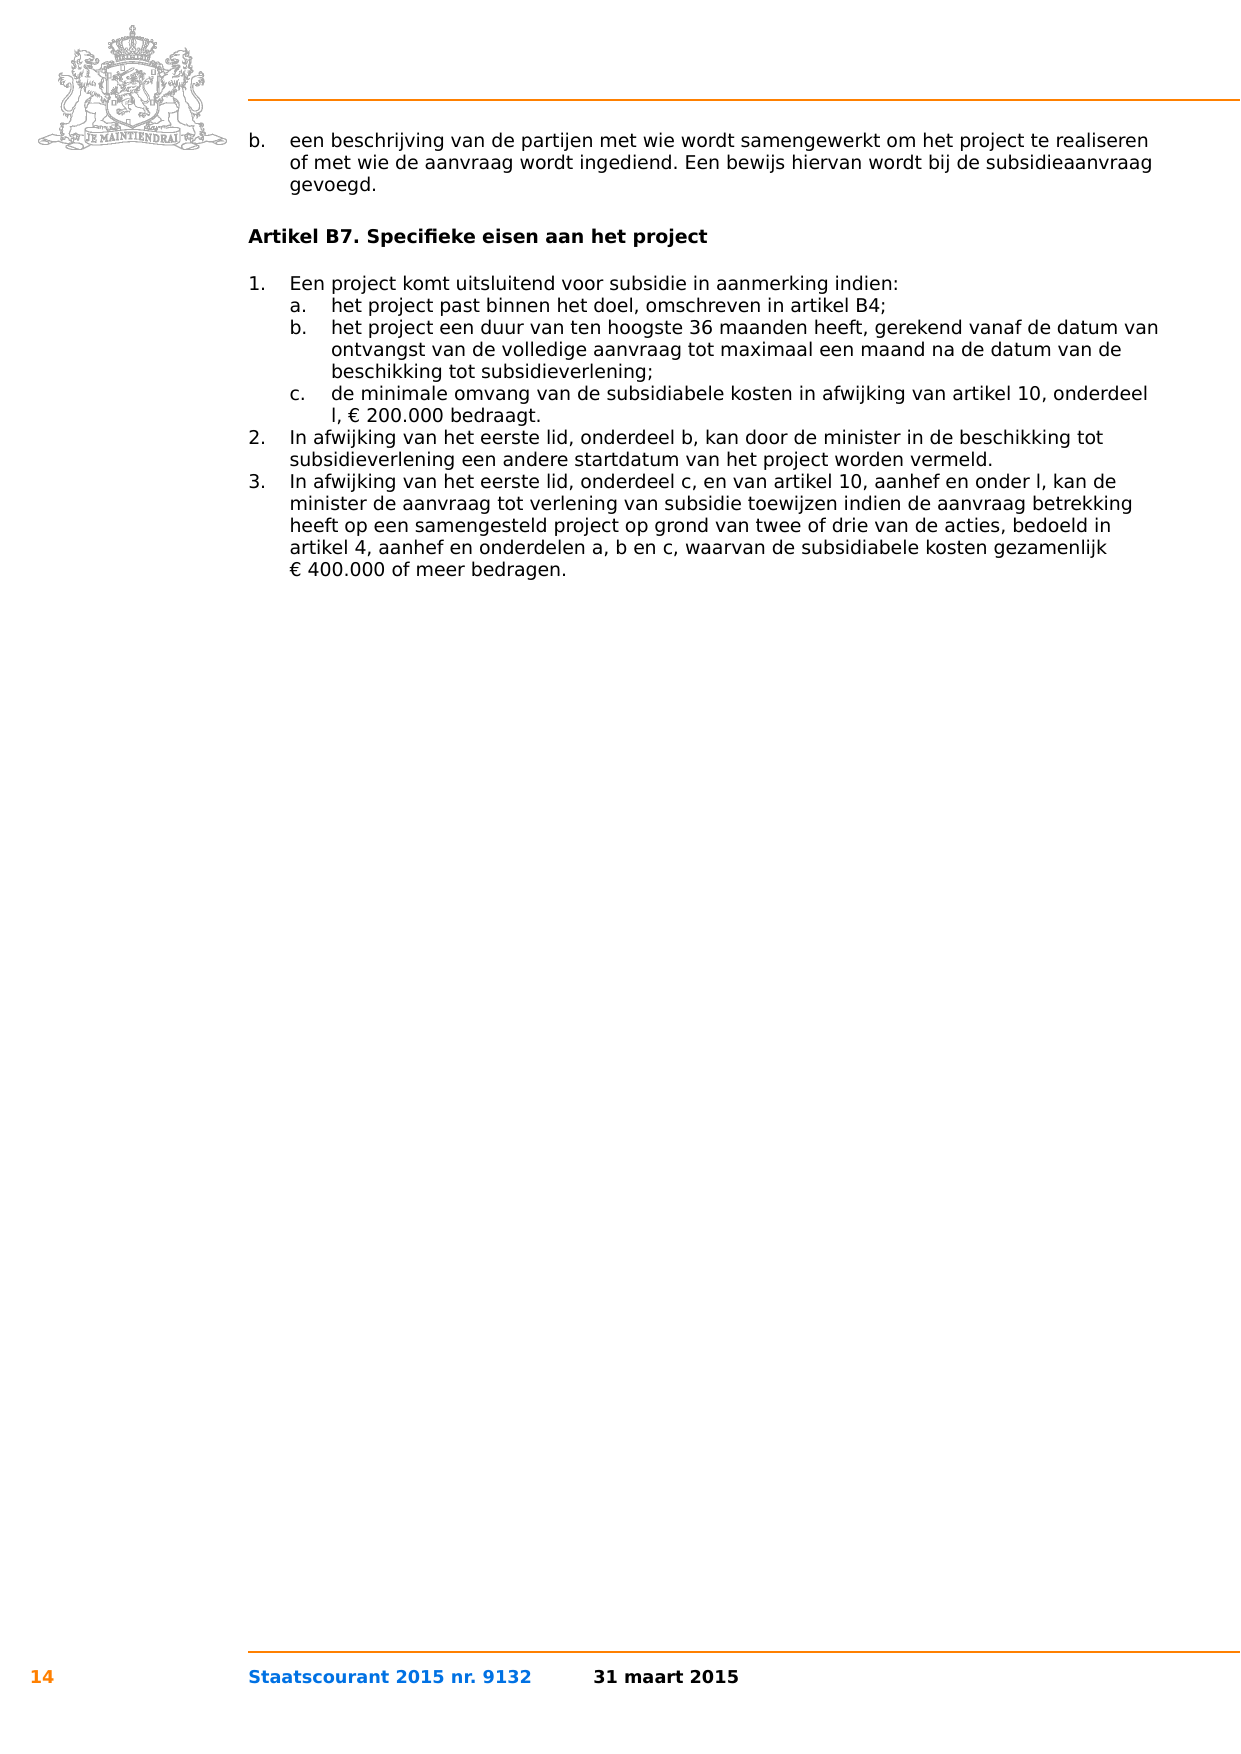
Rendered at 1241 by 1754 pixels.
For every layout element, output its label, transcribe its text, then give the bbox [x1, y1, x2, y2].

text b. het project een duur van ten hoogste 36 maanden heeft, gerekend vanaf de datum van ontvangst van de volledige aanvraag tot maximaal een maand na de datum van de beschikking tot subsidieverlening; [289, 317, 1163, 383]
picture [38, 25, 227, 150]
text b. een beschrijving van de partijen met wie wordt samengewerkt om het project te realiseren of met wie de aanvraag wordt ingediend. Een bewijs hiervan wordt bij de subsidieaanvraag gevoegd. [248, 130, 1163, 196]
text a. het project past binnen het doel, omschreven in artikel B4; [289, 295, 1163, 317]
text 2. In afwijking van het eerste lid, onderdeel b, kan door de minister in de beschikking tot subsidieverlening een andere startdatum van het project worden vermeld. [248, 427, 1163, 471]
subtitle Artikel B7. Specifieke eisen aan het project [248, 226, 1163, 248]
text 1. Een project komt uitsluitend voor subsidie in aanmerking indien: [248, 273, 1163, 295]
text c. de minimale omvang van de subsidiabele kosten in afwijking van artikel 10, onderdeel l, € 200.000 bedraagt. [289, 383, 1163, 427]
text 3. In afwijking van het eerste lid, onderdeel c, en van artikel 10, aanhef en onder l, kan de minister de aanvraag tot verlening van subsidie toewijzen indien de aanvraag betrekking heeft op een samengesteld project op grond van twee of drie van de acties, bedoeld in artikel 4, aanhef en onderdelen a, b en c, waarvan de subsidiabele kosten gezamenlijk € 400.000 of meer bedragen. [248, 471, 1163, 581]
